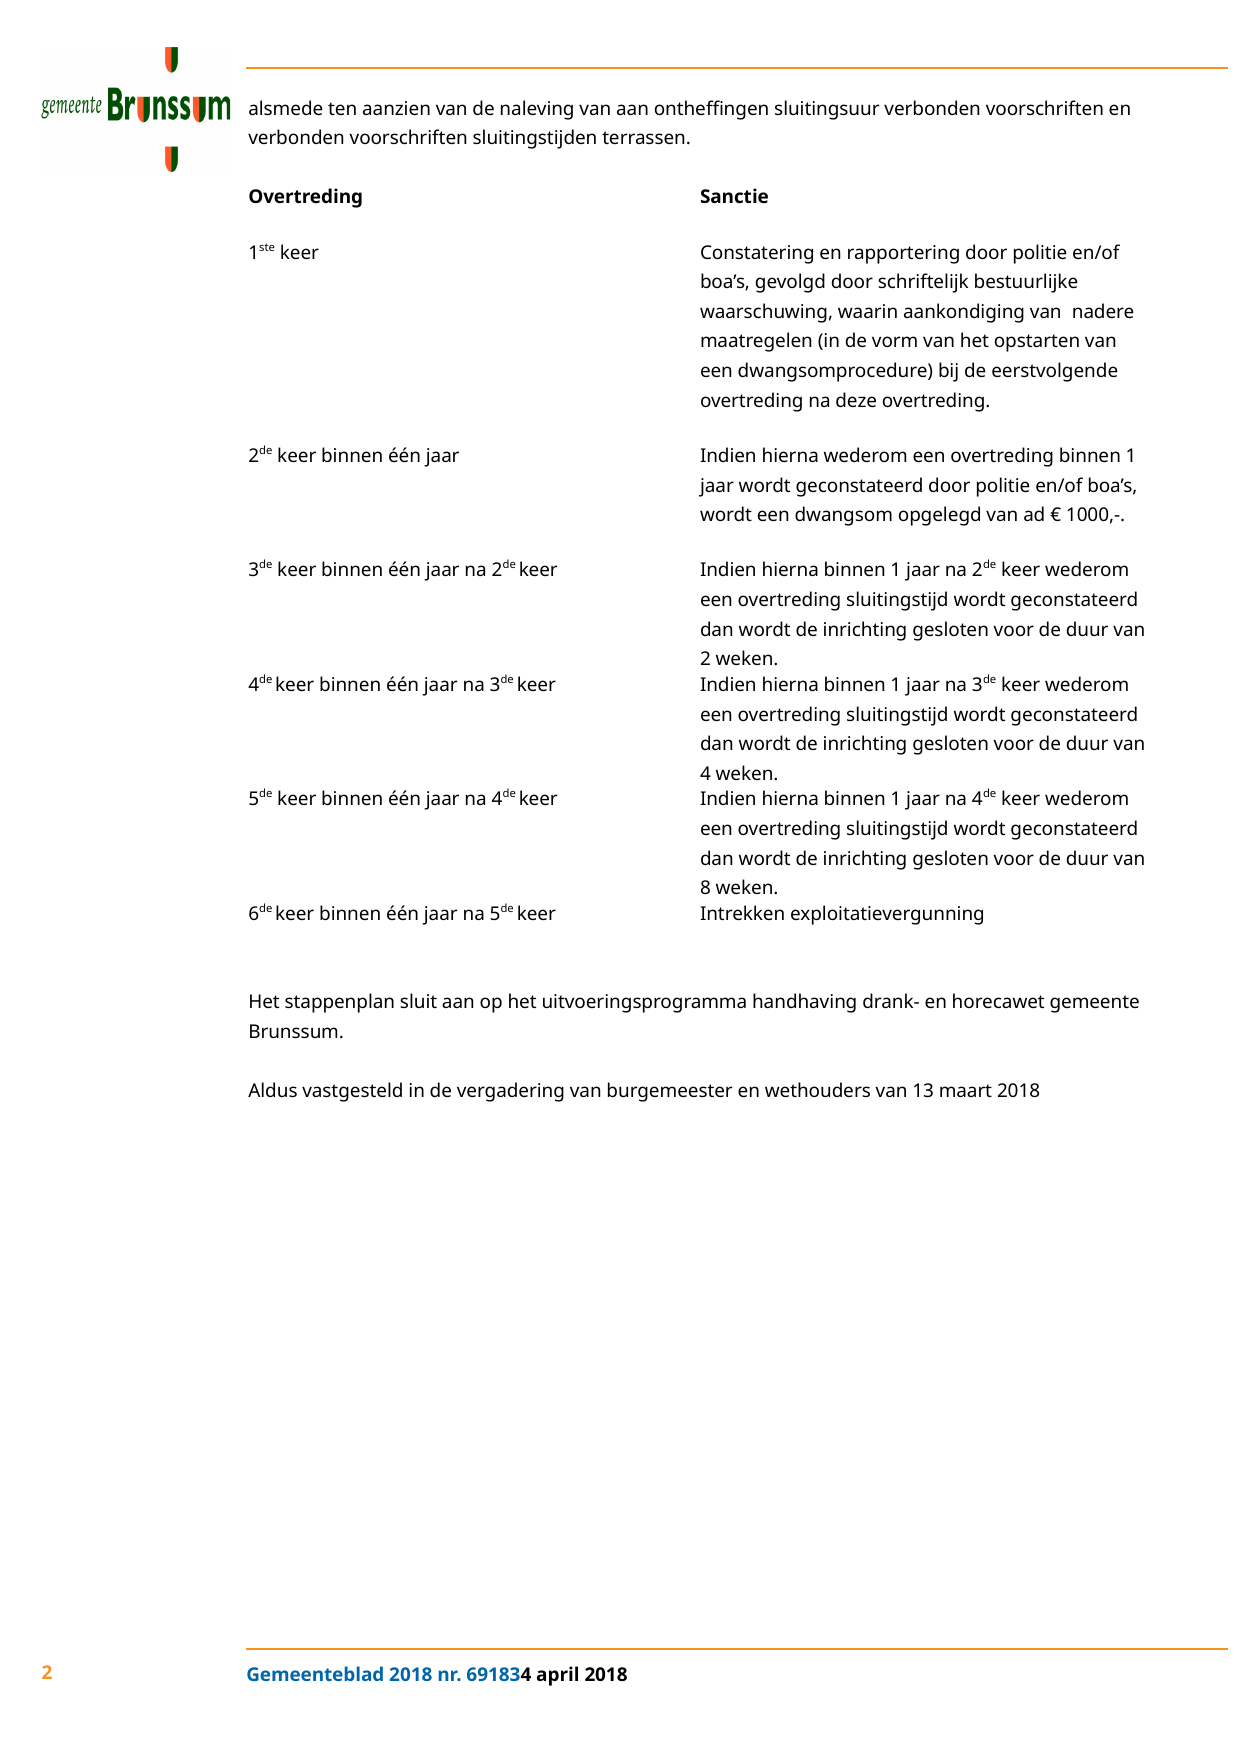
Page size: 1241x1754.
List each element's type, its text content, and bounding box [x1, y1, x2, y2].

text Het stappenplan sluit aan op het uitvoeringsprogramma handhaving drank- en horecawet gemeente Brunssum. [248, 988, 1152, 1043]
table_header Sanctie [700, 184, 1152, 239]
table_cell Intrekken exploitatievergunning [700, 900, 1152, 955]
table_header Overtreding [248, 184, 700, 239]
table_cell 1ste keer [248, 239, 700, 442]
picture [41, 47, 231, 172]
table_cell Constatering en rapportering door politie en/of boa’s, gevolgd door schriftelijk bestuurlijke waarschuwing, waarin aankondiging van nadere maatregelen (in de vorm van het opstarten van een dwangsomprocedure) bij de eerstvolgende overtreding na deze overtreding. [700, 239, 1152, 442]
table_cell Indien hierna wederom een overtreding binnen 1 jaar wordt geconstateerd door politie en/of boa’s, wordt een dwangsom opgelegd van ad € 1000,-. [700, 442, 1152, 557]
text Aldus vastgesteld in de vergadering van burgemeester en wethouders van 13 maart 2018 [248, 1077, 1152, 1103]
table_cell 4de keer binnen één jaar na 3de keer [248, 671, 700, 786]
table_cell Indien hierna binnen 1 jaar na 4de keer wederom een overtreding sluitingstijd wordt geconstateerd dan wordt de inrichting gesloten voor de duur van 8 weken. [700, 786, 1152, 900]
table_cell 6de keer binnen één jaar na 5de keer [248, 900, 700, 955]
table_cell 5de keer binnen één jaar na 4de keer [248, 786, 700, 900]
table_cell Indien hierna binnen 1 jaar na 3de keer wederom een overtreding sluitingstijd wordt geconstateerd dan wordt de inrichting gesloten voor de duur van 4 weken. [700, 671, 1152, 786]
table_cell 3de keer binnen één jaar na 2de keer [248, 557, 700, 671]
table_cell Indien hierna binnen 1 jaar na 2de keer wederom een overtreding sluitingstijd wordt geconstateerd dan wordt de inrichting gesloten voor de duur van 2 weken. [700, 557, 1152, 671]
text alsmede ten aanzien van de naleving van aan ontheffingen sluitingsuur verbonden voorschriften en verbonden voorschriften sluitingstijden terrassen. [248, 95, 1152, 150]
table_cell 2de keer binnen één jaar [248, 442, 700, 557]
